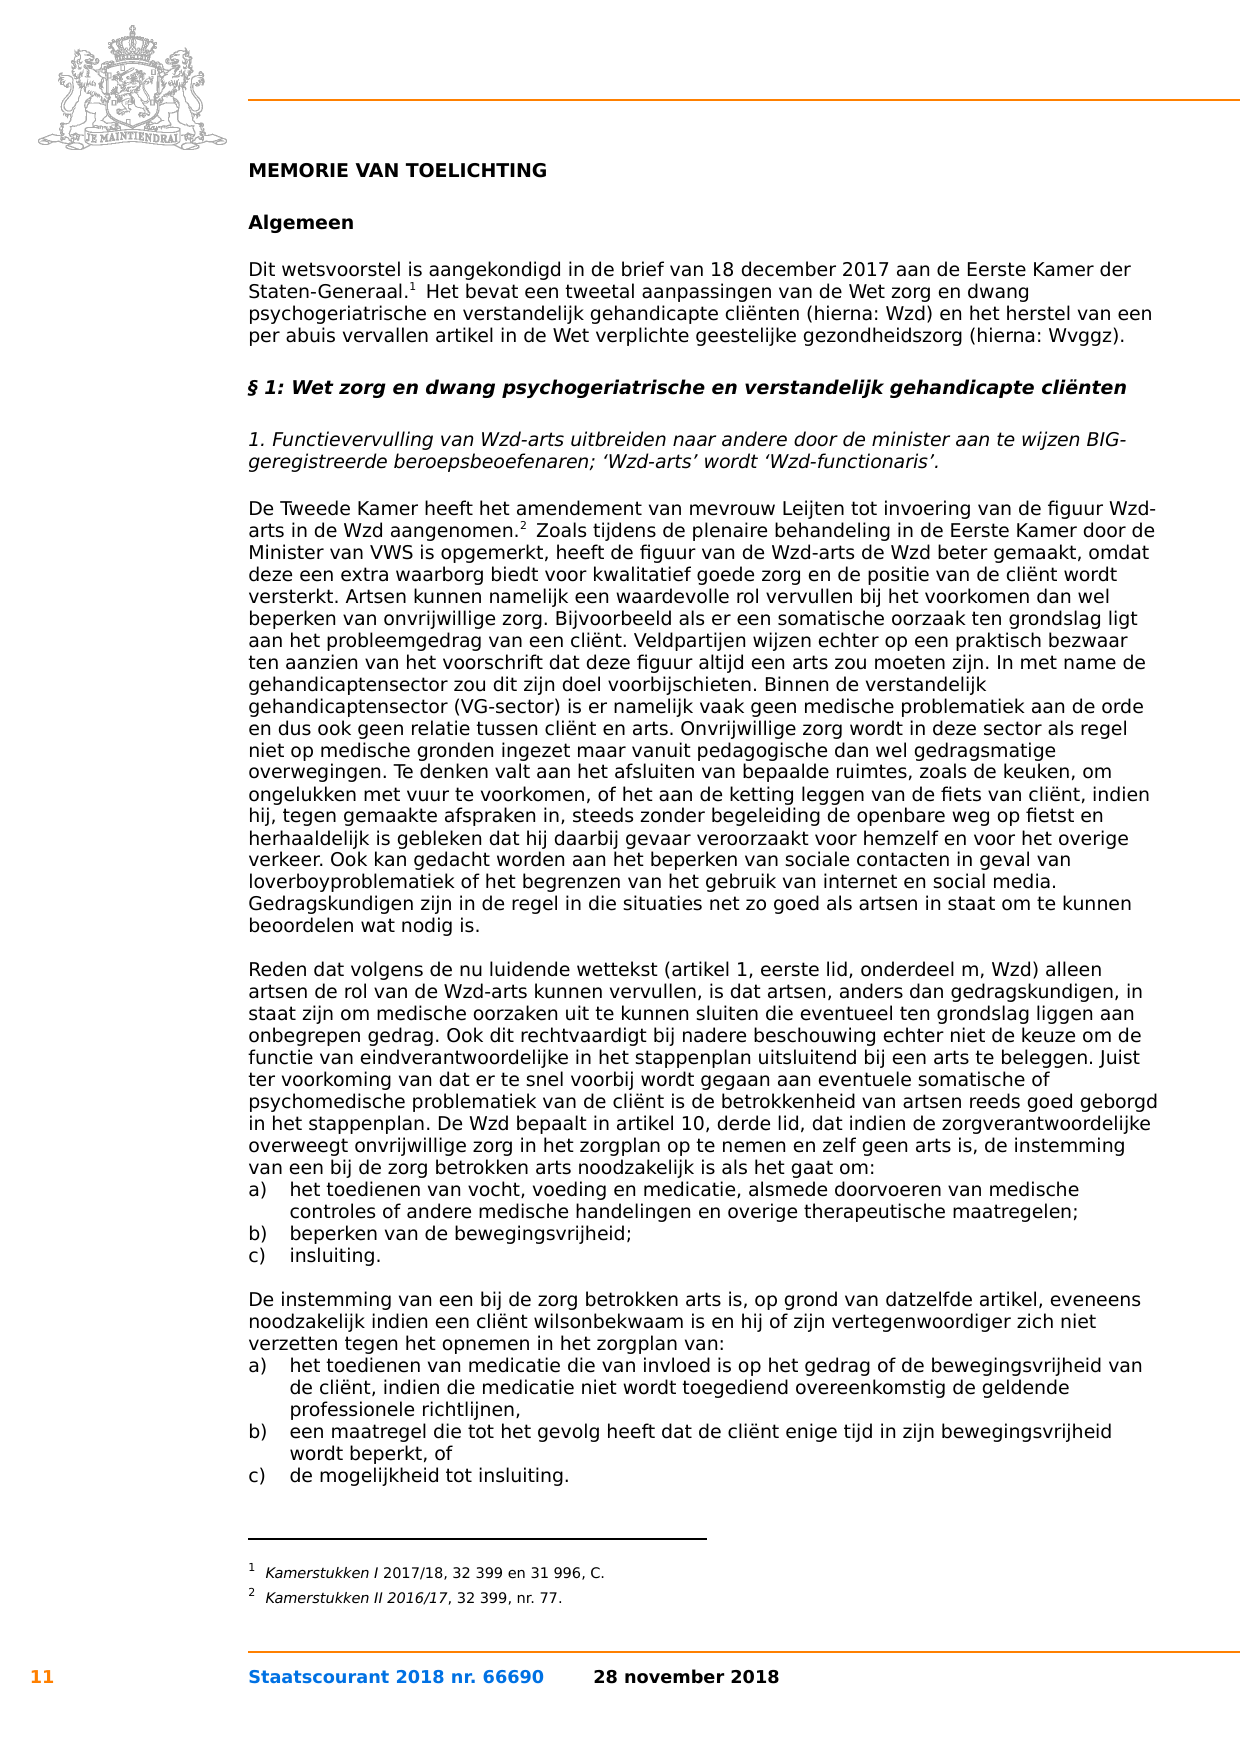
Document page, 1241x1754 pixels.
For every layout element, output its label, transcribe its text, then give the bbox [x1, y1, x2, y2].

text b) een maatregel die tot het gevolg heeft dat de cliënt enige tijd in zijn bewegingsvrijheid wordt beperkt, of [248, 1421, 1163, 1464]
text b) beperken van de bewegingsvrijheid; [248, 1223, 1163, 1245]
subtitle MEMORIE VAN TOELICHTING [248, 160, 1163, 182]
subtitle § 1: Wet zorg en dwang psychogeriatrische en verstandelijk gehandicapte cliënten [248, 377, 1163, 399]
subtitle Algemeen [248, 212, 1163, 234]
text a) het toedienen van vocht, voeding en medicatie, alsmede doorvoeren van medische controles of andere medische handelingen en overige therapeutische maatregelen; [248, 1179, 1163, 1223]
text c) insluiting. [248, 1245, 1163, 1267]
text a) het toedienen van medicatie die van invloed is op het gedrag of de bewegingsvrijheid van de cliënt, indien die medicatie niet wordt toegediend overeenkomstig de geldende professionele richtlijnen, [248, 1355, 1163, 1421]
text Reden dat volgens de nu luidende wettekst (artikel 1, eerste lid, onderdeel m, Wzd) alleen artsen de rol van de Wzd-arts kunnen vervullen, is dat artsen, anders dan gedragskundigen, in staat zijn om medische oorzaken uit te kunnen sluiten die eventueel ten grondslag liggen aan onbegrepen gedrag. Ook dit rechtvaardigt bij nadere beschouwing echter niet de keuze om de functie van eindverantwoordelijke in het stappenplan uitsluitend bij een arts te beleggen. Juist ter voorkoming van dat er te snel voorbij wordt gegaan aan eventuele somatische of psychomedische problematiek van de cliënt is de betrokkenheid van artsen reeds goed geborgd in het stappenplan. De Wzd bepaalt in artikel 10, derde lid, dat indien de zorgverantwoordelijke overweegt onvrijwillige zorg in het zorgplan op te nemen en zelf geen arts is, de instemming van een bij de zorg betrokken arts noodzakelijk is als het gaat om: [248, 959, 1163, 1179]
text De Tweede Kamer heeft het amendement van mevrouw Leijten tot invoering van de figuur Wzd-arts in de Wzd aangenomen. Zoals tijdens de plenaire behandeling in de Eerste Kamer door de Minister van VWS is opgemerkt, heeft de figuur van de Wzd-arts de Wzd beter gemaakt, omdat deze een extra waarborg biedt voor kwalitatief goede zorg en de positie van de cliënt wordt versterkt. Artsen kunnen namelijk een waardevolle rol vervullen bij het voorkomen dan wel beperken van onvrijwillige zorg. Bijvoorbeeld als er een somatische oorzaak ten grondslag ligt aan het probleemgedrag van een cliënt. Veldpartijen wijzen echter op een praktisch bezwaar ten aanzien van het voorschrift dat deze figuur altijd een arts zou moeten zijn. In met name de gehandicaptensector zou dit zijn doel voorbijschieten. Binnen de verstandelijk gehandicaptensector (VG-sector) is er namelijk vaak geen medische problematiek aan de orde en dus ook geen relatie tussen cliënt en arts. Onvrijwillige zorg wordt in deze sector als regel niet op medische gronden ingezet maar vanuit pedagogische dan wel gedragsmatige overwegingen. Te denken valt aan het afsluiten van bepaalde ruimtes, zoals de keuken, om ongelukken met vuur te voorkomen, of het aan de ketting leggen van de fiets van cliënt, indien hij, tegen gemaakte afspraken in, steeds zonder begeleiding de openbare weg op fietst en herhaaldelijk is gebleken dat hij daarbij gevaar veroorzaakt voor hemzelf en voor het overige verkeer. Ook kan gedacht worden aan het beperken van sociale contacten in geval van loverboyproblematiek of het begrenzen van het gebruik van internet en social media. Gedragskundigen zijn in de regel in die situaties net zo goed als artsen in staat om te kunnen beoordelen wat nodig is. [248, 498, 1163, 937]
picture [38, 25, 227, 150]
text c) de mogelijkheid tot insluiting. [248, 1464, 1163, 1487]
text Dit wetsvoorstel is aangekondigd in de brief van 18 december 2017 aan de Eerste Kamer der Staten-Generaal. Het bevat een tweetal aanpassingen van de Wet zorg en dwang psychogeriatrische en verstandelijk gehandicapte cliënten (hierna: Wzd) en het herstel van een per abuis vervallen artikel in de Wet verplichte geestelijke gezondheidszorg (hierna: Wvggz). [248, 259, 1163, 347]
text Kamerstukken II 2016/17, 32 399, nr. 77. [248, 1586, 1163, 1608]
text Kamerstukken I 2017/18, 32 399 en 31 996, C. [248, 1561, 1163, 1583]
subtitle 1. Functievervulling van Wzd-arts uitbreiden naar andere door de minister aan te wijzen BIG-geregistreerde beroepsbeoefenaren; ‘Wzd-arts’ wordt ‘Wzd-functionaris’. [248, 429, 1163, 473]
text De instemming van een bij de zorg betrokken arts is, op grond van datzelfde artikel, eveneens noodzakelijk indien een cliënt wilsonbekwaam is en hij of zijn vertegenwoordiger zich niet verzetten tegen het opnemen in het zorgplan van: [248, 1289, 1163, 1355]
